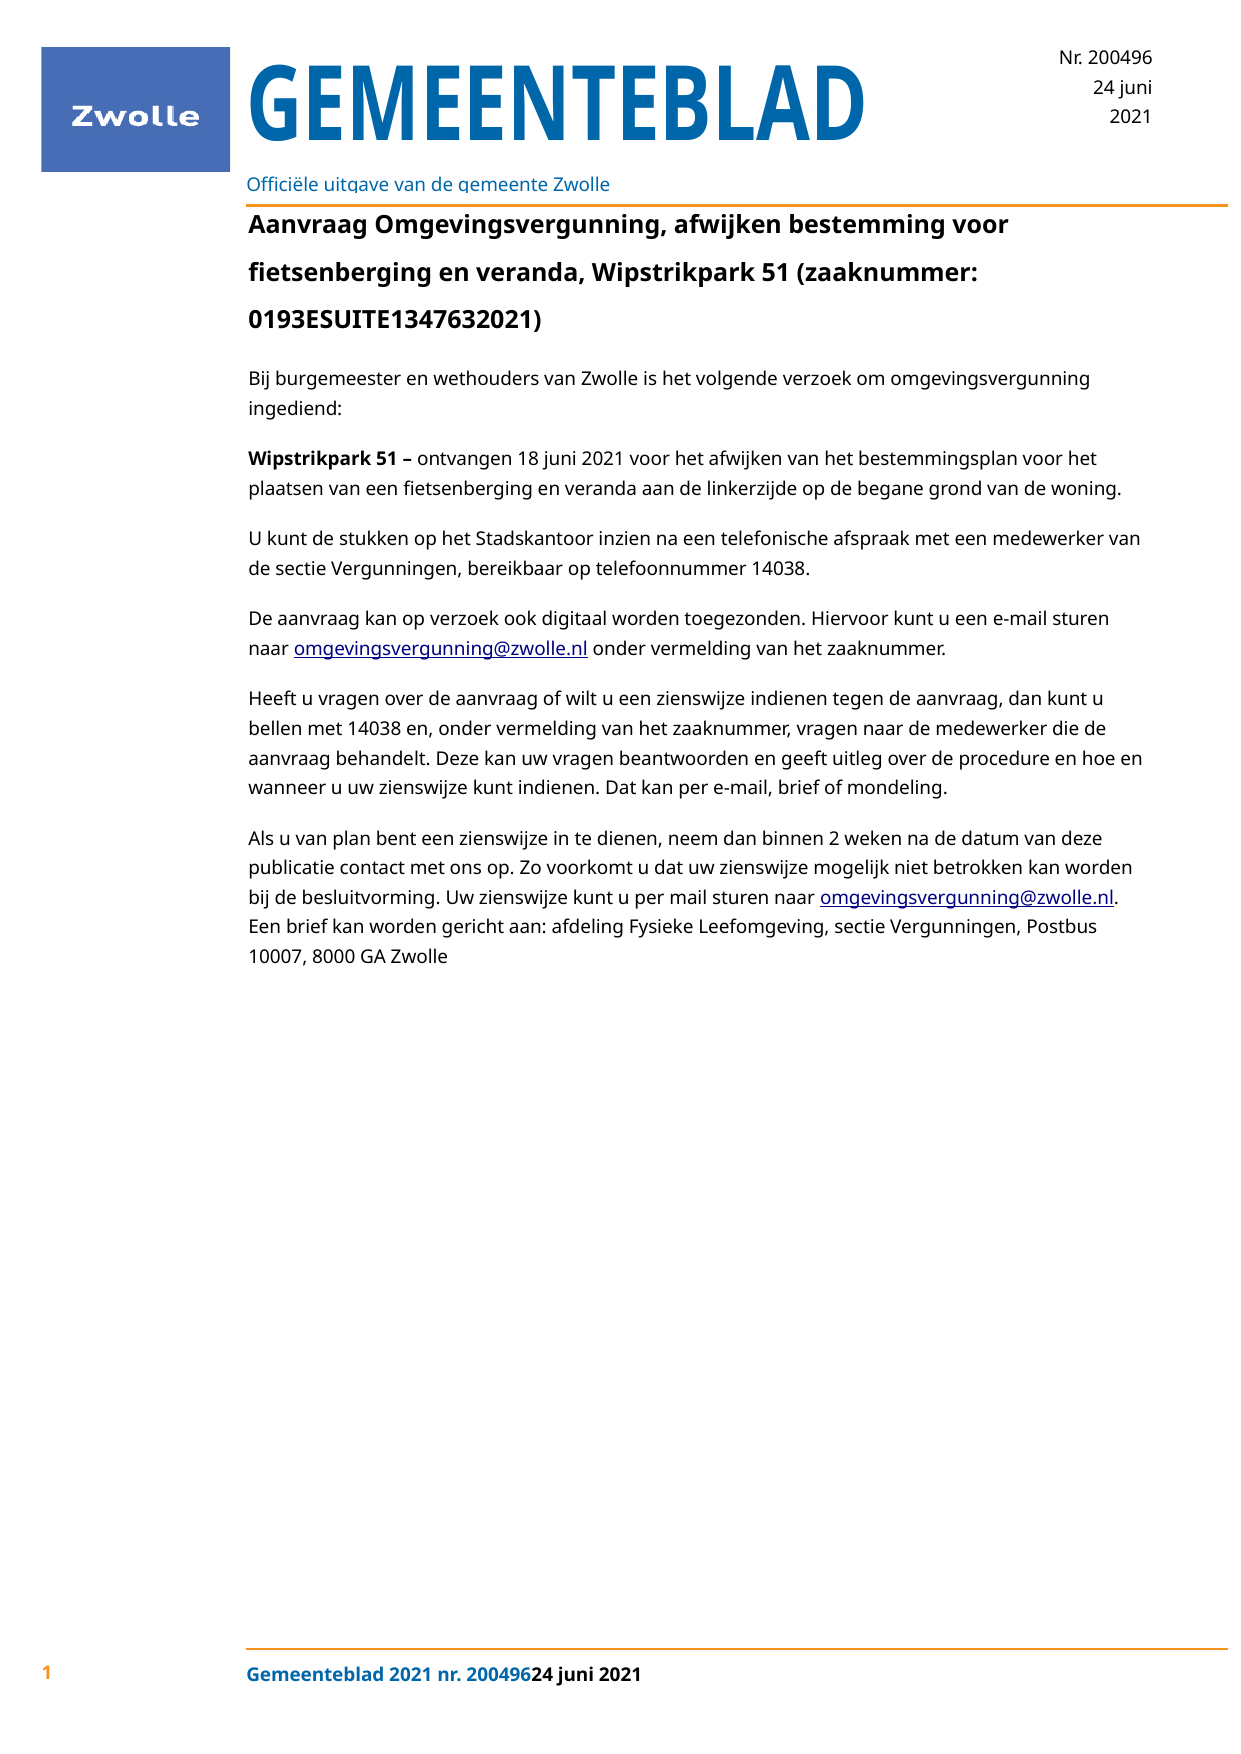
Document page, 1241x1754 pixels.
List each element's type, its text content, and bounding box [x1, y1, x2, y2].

text U kunt de stukken op het Stadskantoor inzien na een telefonische afspraak met een medewerker van de sectie Vergunningen, bereikbaar op telefoonnummer 14038. [248, 526, 1152, 581]
text Bij burgemeester en wethouders van Zwolle is het volgende verzoek om omgevingsvergunning ingediend: [248, 366, 1152, 421]
text Wipstrikpark 51 – ontvangen 18 juni 2021 voor het afwijken van het bestemmingsplan voor het plaatsen van een fietsenberging en veranda aan de linkerzijde op de begane grond van de woning. [248, 446, 1152, 501]
picture [41, 47, 231, 172]
text Heeft u vragen over de aanvraag of wilt u een zienswijze indienen tegen de aanvraag, dan kunt u bellen met 14038 en, onder vermelding van het zaaknummer, vragen naar de medewerker die de aanvraag behandelt. Deze kan uw vragen beantwoorden en geeft uitleg over de procedure en hoe en wanneer u uw zienswijze kunt indienen. Dat kan per e-mail, brief of mondeling. [248, 686, 1152, 800]
text Als u van plan bent een zienswijze in te dienen, neem dan binnen 2 weken na de datum van deze publicatie contact met ons op. Zo voorkomt u dat uw zienswijze mogelijk niet betrokken kan worden bij de besluitvorming. Uw zienswijze kunt u per mail sturen naar omgevingsvergunning@zwolle.nl. Een brief kan worden gericht aan: afdeling Fysieke Leefomgeving, sectie Vergunningen, Postbus 10007, 8000 GA Zwolle [248, 825, 1152, 969]
text De aanvraag kan op verzoek ook digitaal worden toegezonden. Hiervoor kunt u een e-mail sturen naar omgevingsvergunning@zwolle.nl onder vermelding van het zaaknummer. [248, 606, 1152, 661]
text Aanvraag Omgevingsvergunning, afwijken bestemming voor fietsenberging en veranda, Wipstrikpark 51 (zaaknummer: 0193ESUITE1347632021) [248, 207, 1152, 336]
